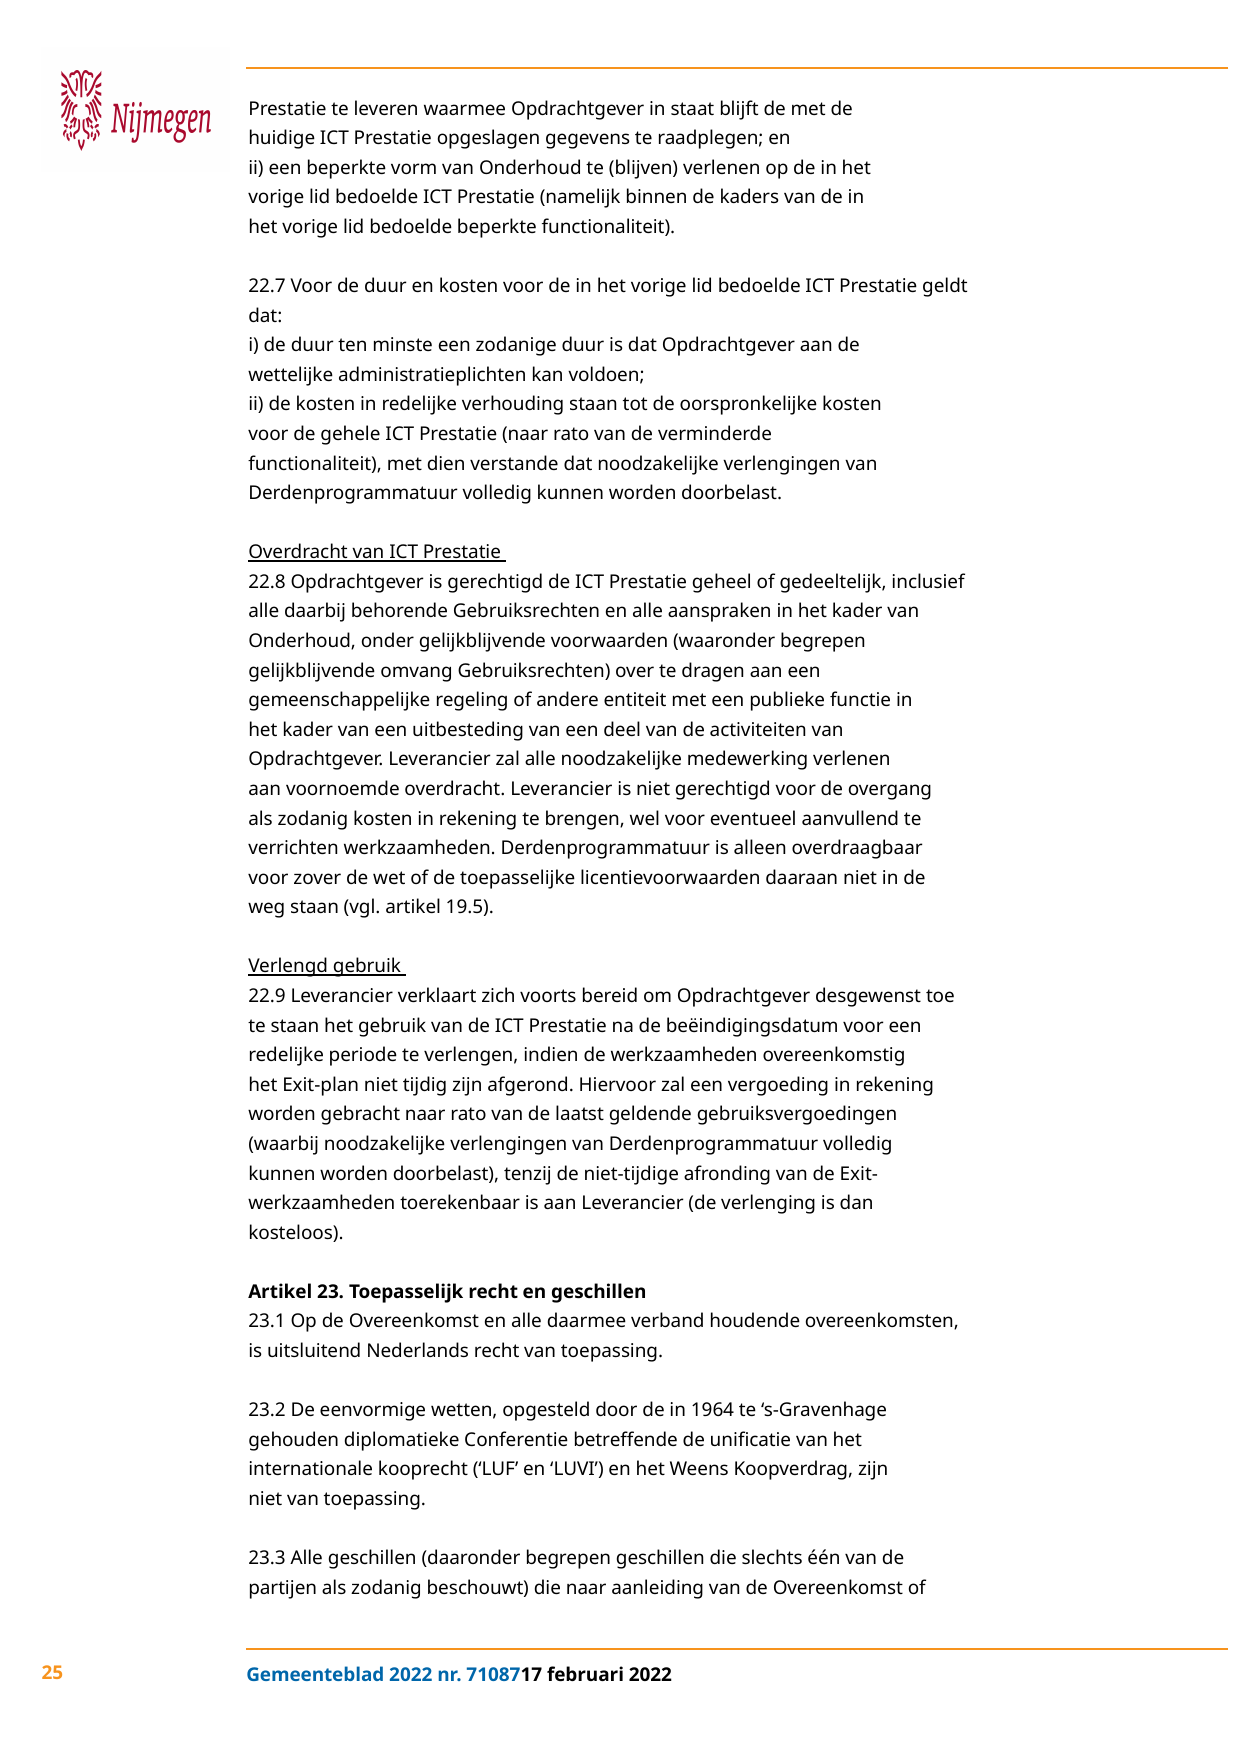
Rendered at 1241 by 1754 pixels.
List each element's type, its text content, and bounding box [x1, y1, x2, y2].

text wettelijke administratieplichten kan voldoen; [248, 361, 1152, 387]
text ii) de kosten in redelijke verhouding staan tot de oorspronkelijke kosten [248, 391, 1152, 416]
text partijen als zodanig beschouwt) die naar aanleiding van de Overeenkomst of [248, 1574, 1152, 1600]
text redelijke periode te verlengen, indien de werkzaamheden overeenkomstig [248, 1041, 1152, 1067]
text kunnen worden doorbelast), tenzij de niet-tijdige afronding van de Exit- [248, 1160, 1152, 1186]
text Onderhoud, onder gelijkblijvende voorwaarden (waaronder begrepen [248, 627, 1152, 653]
text 23.2 De eenvormige wetten, opgesteld door de in 1964 te ‘s-Gravenhage [248, 1396, 1152, 1422]
text gehouden diplomatieke Conferentie betreffende de unificatie van het [248, 1426, 1152, 1452]
text kosteloos). [248, 1219, 1152, 1245]
text te staan het gebruik van de ICT Prestatie na de beëindigingsdatum voor een [248, 1012, 1152, 1038]
text voor de gehele ICT Prestatie (naar rato van de verminderde [248, 420, 1152, 446]
text gemeenschappelijke regeling of andere entiteit met een publieke functie in [248, 686, 1152, 712]
text huidige ICT Prestatie opgeslagen gegevens te raadplegen; en [248, 124, 1152, 150]
text 22.8 Opdrachtgever is gerechtigd de ICT Prestatie geheel of gedeeltelijk, inclusief [248, 568, 1152, 594]
text verrichten werkzaamheden. Derdenprogrammatuur is alleen overdraagbaar [248, 834, 1152, 860]
text functionaliteit), met dien verstande dat noodzakelijke verlengingen van [248, 450, 1152, 476]
text als zodanig kosten in rekening te brengen, wel voor eventueel aanvullend te [248, 805, 1152, 831]
text 22.9 Leverancier verklaart zich voorts bereid om Opdrachtgever desgewenst toe [248, 982, 1152, 1008]
text Artikel 23. Toepasselijk recht en geschillen [248, 1278, 1152, 1304]
text niet van toepassing. [248, 1485, 1152, 1511]
text ii) een beperkte vorm van Onderhoud te (blijven) verlenen op de in het [248, 154, 1152, 180]
text het vorige lid bedoelde beperkte functionaliteit). [248, 213, 1152, 239]
text gelijkblijvende omvang Gebruiksrechten) over te dragen aan een [248, 657, 1152, 683]
picture [41, 47, 231, 172]
text internationale kooprecht (‘LUF’ en ‘LUVI’) en het Weens Koopverdrag, zijn [248, 1456, 1152, 1481]
text Derdenprogrammatuur volledig kunnen worden doorbelast. [248, 479, 1152, 505]
text werkzaamheden toerekenbaar is aan Leverancier (de verlenging is dan [248, 1189, 1152, 1215]
text weg staan (vgl. artikel 19.5). [248, 893, 1152, 919]
text i) de duur ten minste een zodanige duur is dat Opdrachtgever aan de [248, 331, 1152, 357]
text (waarbij noodzakelijke verlengingen van Derdenprogrammatuur volledig [248, 1130, 1152, 1156]
text worden gebracht naar rato van de laatst geldende gebruiksvergoedingen [248, 1101, 1152, 1126]
text aan voornoemde overdracht. Leverancier is niet gerechtigd voor de overgang [248, 775, 1152, 801]
text dat: [248, 302, 1152, 328]
text voor zover de wet of de toepasselijke licentievoorwaarden daaraan niet in de [248, 864, 1152, 890]
text is uitsluitend Nederlands recht van toepassing. [248, 1337, 1152, 1363]
text het kader van een uitbesteding van een deel van de activiteiten van [248, 716, 1152, 742]
text 23.1 Op de Overeenkomst en alle daarmee verband houdende overeenkomsten, [248, 1308, 1152, 1333]
text 23.3 Alle geschillen (daaronder begrepen geschillen die slechts één van de [248, 1544, 1152, 1570]
text Verlengd gebruik [248, 953, 1152, 978]
text Prestatie te leveren waarmee Opdrachtgever in staat blijft de met de [248, 95, 1152, 121]
text alle daarbij behorende Gebruiksrechten en alle aanspraken in het kader van [248, 598, 1152, 623]
text Overdracht van ICT Prestatie [248, 538, 1152, 564]
text 22.7 Voor de duur en kosten voor de in het vorige lid bedoelde ICT Prestatie geldt [248, 272, 1152, 298]
text het Exit-plan niet tijdig zijn afgerond. Hiervoor zal een vergoeding in rekening [248, 1071, 1152, 1097]
text vorige lid bedoelde ICT Prestatie (namelijk binnen de kaders van de in [248, 183, 1152, 209]
text Opdrachtgever. Leverancier zal alle noodzakelijke medewerking verlenen [248, 746, 1152, 771]
